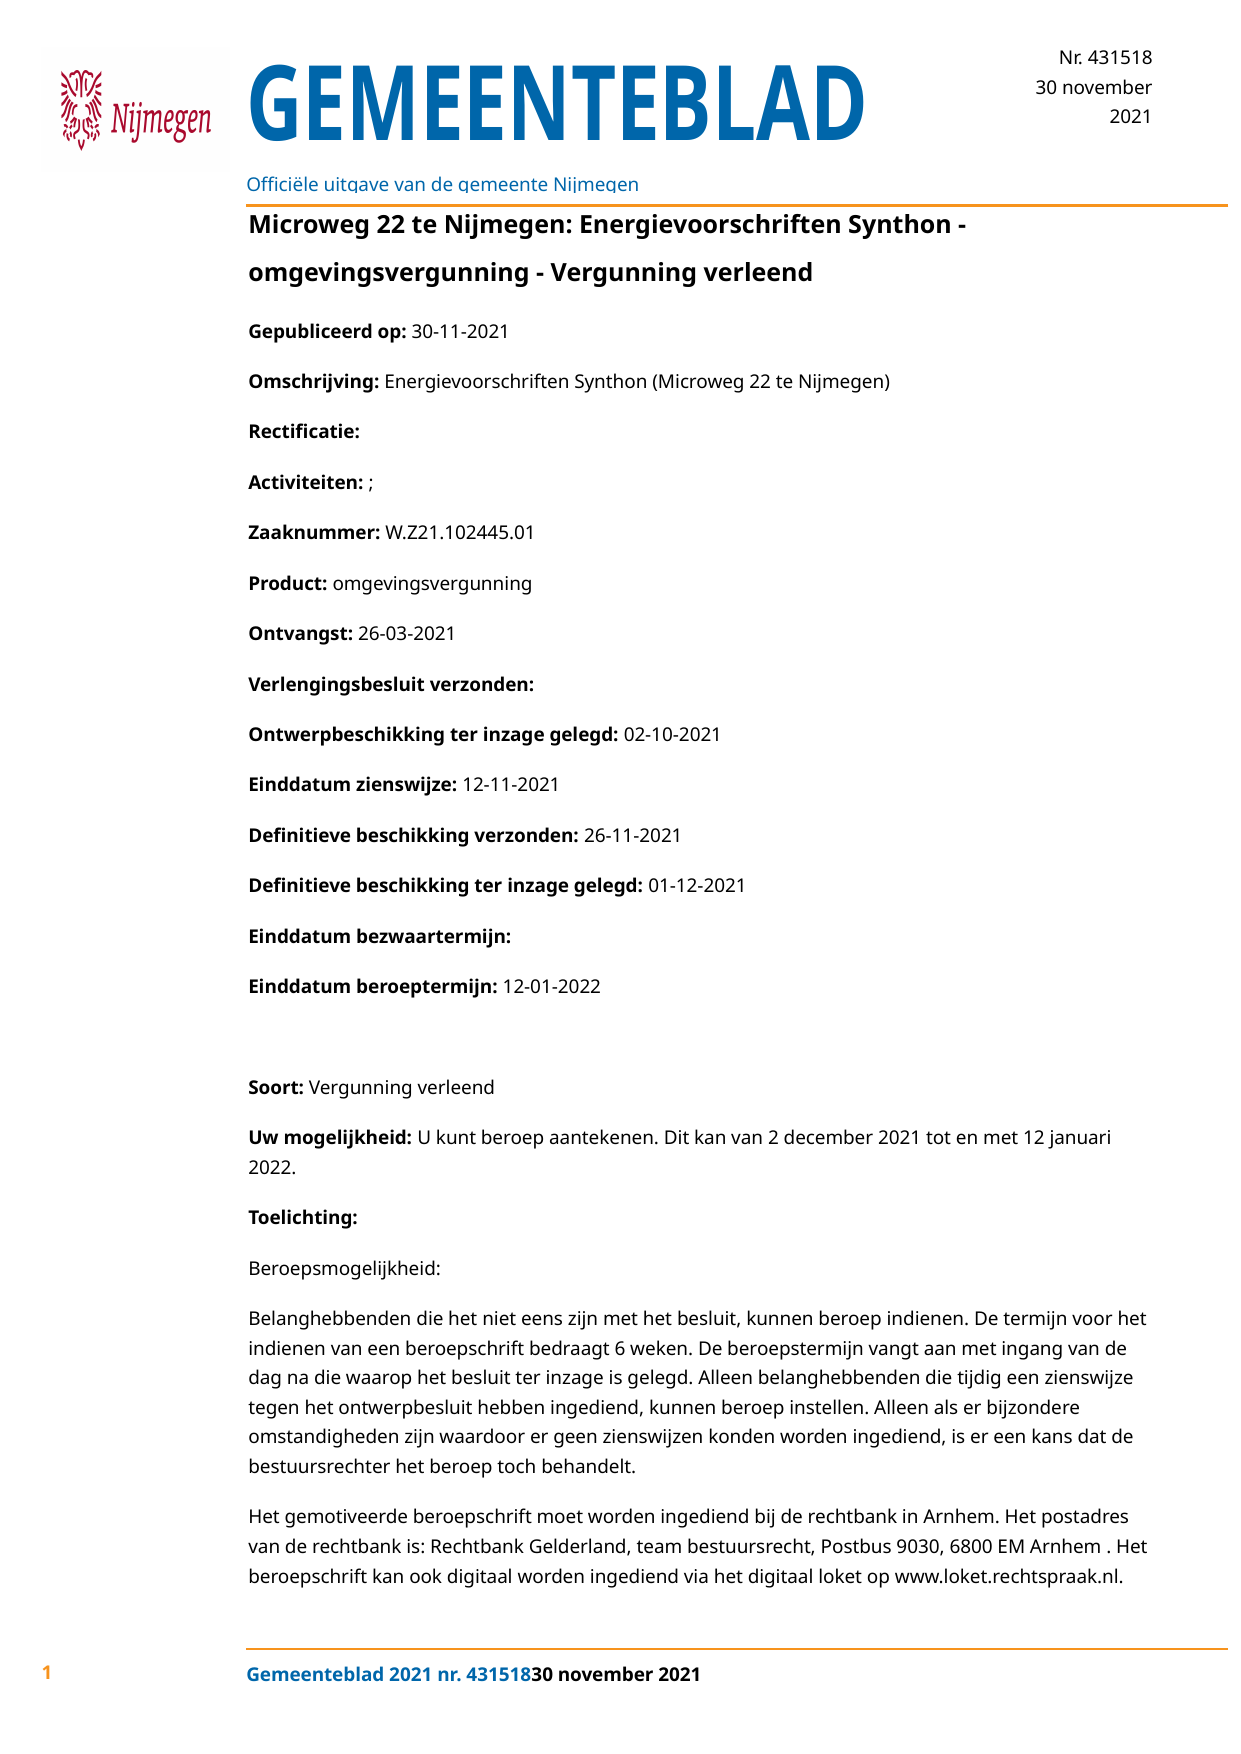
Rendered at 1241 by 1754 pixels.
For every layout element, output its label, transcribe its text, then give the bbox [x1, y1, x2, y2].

text Activiteiten: ; [248, 469, 1152, 495]
text Verlengingsbesluit verzonden: [248, 671, 1152, 697]
text Toelichting: [248, 1204, 1152, 1230]
text Definitieve beschikking verzonden: 26-11-2021 [248, 822, 1152, 848]
text Gepubliceerd op: 30-11-2021 [248, 318, 1152, 344]
text Definitieve beschikking ter inzage gelegd: 01-12-2021 [248, 872, 1152, 898]
text Beroepsmogelijkheid: [248, 1255, 1152, 1281]
text Zaaknummer: W.Z21.102445.01 [248, 519, 1152, 545]
text Uw mogelijkheid: U kunt beroep aantekenen. Dit kan van 2 december 2021 tot en met 12 januari 2022. [248, 1124, 1152, 1180]
text Belanghebbenden die het niet eens zijn met het besluit, kunnen beroep indienen. De termijn voor het indienen van een beroepschrift bedraagt 6 weken. De beroepstermijn vangt aan met ingang van de dag na die waarop het besluit ter inzage is gelegd. Alleen belanghebbenden die tijdig een zienswijze tegen het ontwerpbesluit hebben ingediend, kunnen beroep instellen. Alleen als er bijzondere omstandigheden zijn waardoor er geen zienswijzen konden worden ingediend, is er een kans dat de bestuursrechter het beroep toch behandelt. [248, 1305, 1152, 1479]
text Microweg 22 te Nijmegen: Energievoorschriften Synthon - omgevingsvergunning - Vergunning verleend [248, 207, 1152, 288]
text Einddatum bezwaartermijn: [248, 923, 1152, 949]
text Einddatum zienswijze: 12-11-2021 [248, 772, 1152, 797]
text Ontwerpbeschikking ter inzage gelegd: 02-10-2021 [248, 721, 1152, 747]
text Het gemotiveerde beroepschrift moet worden ingediend bij de rechtbank in Arnhem. Het postadres van de rechtbank is: Rechtbank Gelderland, team bestuursrecht, Postbus 9030, 6800 EM Arnhem . Het beroepschrift kan ook digitaal worden ingediend via het digitaal loket op www.loket.rechtspraak.nl. [248, 1504, 1152, 1589]
text Einddatum beroeptermijn: 12-01-2022 [248, 973, 1152, 999]
text Ontvangst: 26-03-2021 [248, 620, 1152, 646]
text Soort: Vergunning verleend [248, 1074, 1152, 1100]
picture [41, 47, 231, 172]
text Omschrijving: Energievoorschriften Synthon (Microweg 22 te Nijmegen) [248, 368, 1152, 394]
text Product: omgevingsvergunning [248, 570, 1152, 596]
text Rectificatie: [248, 419, 1152, 444]
